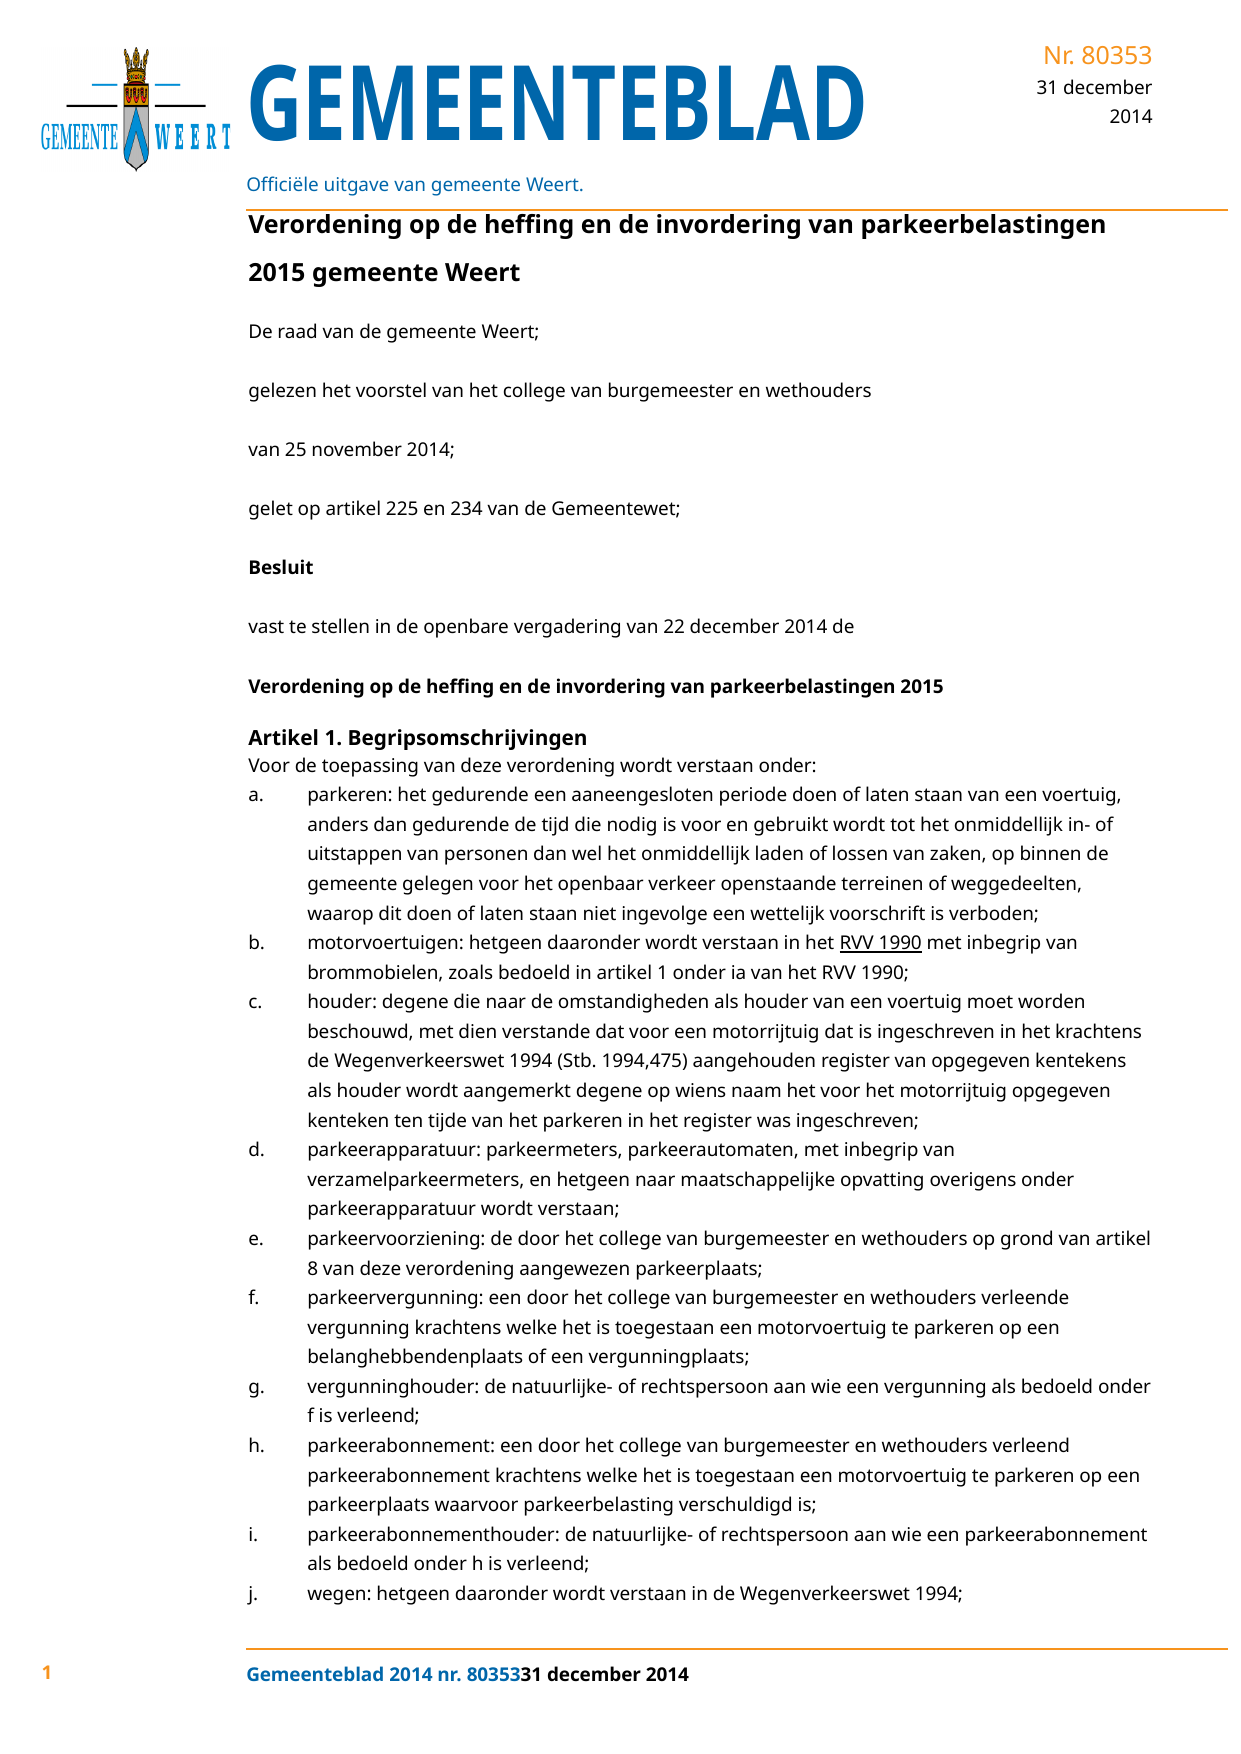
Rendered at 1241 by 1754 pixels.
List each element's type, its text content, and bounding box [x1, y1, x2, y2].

list parkeerabonnementhouder: de natuurlijke- of rechtspersoon aan wie een parkeerabonnement als bedoeld onder h is verleend; [248, 1521, 1152, 1576]
list parkeren: het gedurende een aaneengesloten periode doen of laten staan van een voertuig, anders dan gedurende de tijd die nodig is voor en gebruikt wordt tot het onmiddellijk in- of uitstappen van personen dan wel het onmiddellijk laden of lossen van zaken, op binnen de gemeente gelegen voor het openbaar verkeer openstaande terreinen of weggedeelten, waarop dit doen of laten staan niet ingevolge een wettelijk voorschrift is verboden; [248, 781, 1152, 925]
text gelet op artikel 225 en 234 van de Gemeentewet; [248, 495, 1152, 521]
list parkeervergunning: een door het college van burgemeester en wethouders verleende vergunning krachtens welke het is toegestaan een motorvoertuig te parkeren op een belanghebbendenplaats of een vergunningplaats; [248, 1284, 1152, 1369]
text Voor de toepassing van deze verordening wordt verstaan onder: [248, 752, 1152, 777]
text Besluit [248, 554, 1152, 580]
text Verordening op de heffing en de invordering van parkeerbelastingen 2015 [248, 673, 1152, 699]
list parkeervoorziening: de door het college van burgemeester en wethouders op grond van artikel 8 van deze verordening aangewezen parkeerplaats; [248, 1225, 1152, 1280]
list parkeerapparatuur: parkeermeters, parkeerautomaten, met inbegrip van verzamelparkeermeters, en hetgeen naar maatschappelijke opvatting overigens onder parkeerapparatuur wordt verstaan; [248, 1136, 1152, 1221]
text De raad van de gemeente Weert; [248, 318, 1152, 344]
list parkeerabonnement: een door het college van burgemeester en wethouders verleend parkeerabonnement krachtens welke het is toegestaan een motorvoertuig te parkeren op een parkeerplaats waarvoor parkeerbelasting verschuldigd is; [248, 1432, 1152, 1517]
picture [41, 47, 231, 172]
text vast te stellen in de openbare vergadering van 22 december 2014 de [248, 614, 1152, 639]
list motorvoertuigen: hetgeen daaronder wordt verstaan in het RVV 1990 met inbegrip van brommobielen, zoals bedoeld in artikel 1 onder ia van het RVV 1990; [248, 929, 1152, 984]
list wegen: hetgeen daaronder wordt verstaan in de Wegenverkeerswet 1994; [248, 1580, 1152, 1606]
list houder: degene die naar de omstandigheden als houder van een voertuig moet worden beschouwd, met dien verstande dat voor een motorrijtuig dat is ingeschreven in het krachtens de Wegenverkeerswet 1994 (Stb. 1994,475) aangehouden register van opgegeven kentekens als houder wordt aangemerkt degene op wiens naam het voor het motorrijtuig opgegeven kenteken ten tijde van het parkeren in het register was ingeschreven; [248, 988, 1152, 1132]
text Artikel 1. Begripsomschrijvingen [248, 723, 1152, 752]
text gelezen het voorstel van het college van burgemeester en wethouders [248, 377, 1152, 403]
text van 25 november 2014; [248, 436, 1152, 462]
text Verordening op de heffing en de invordering van parkeerbelastingen 2015 gemeente Weert [248, 211, 1152, 288]
list vergunninghouder: de natuurlijke- of rechtspersoon aan wie een vergunning als bedoeld onder f is verleend; [248, 1373, 1152, 1428]
